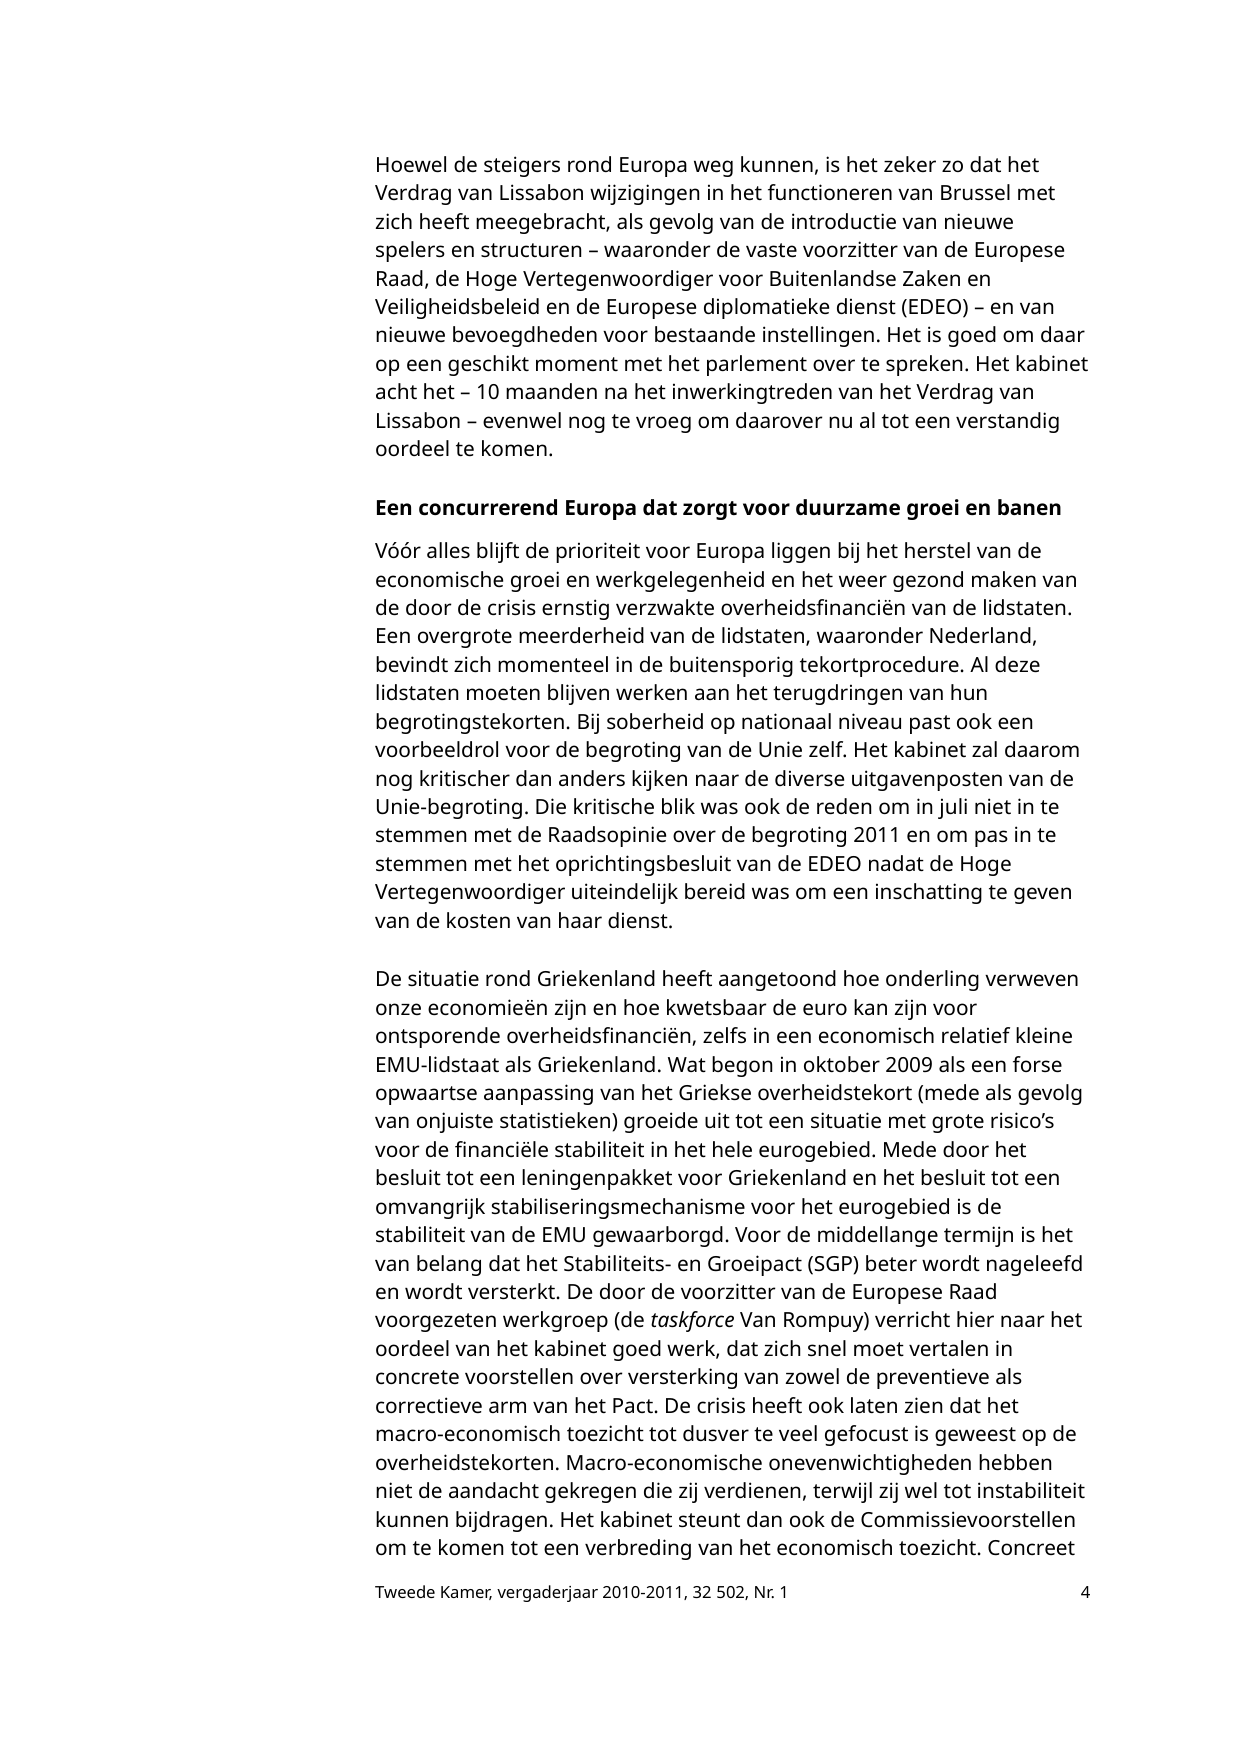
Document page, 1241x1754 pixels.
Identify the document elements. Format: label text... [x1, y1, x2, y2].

text Een concurrerend Europa dat zorgt voor duurzame groei en banen [375, 493, 1090, 521]
text De situatie rond Griekenland heeft aangetoond hoe onderling verweven onze economieën zijn en hoe kwetsbaar de euro kan zijn voor ontsporende overheidsfinanciën, zelfs in een economisch relatief kleine EMU-lidstaat als Griekenland. Wat begon in oktober 2009 als een forse opwaartse aanpassing van het Griekse overheidstekort (mede als gevolg van onjuiste statistieken) groeide uit tot een situatie met grote risico’s voor de financiële stabiliteit in het hele eurogebied. Mede door het besluit tot een leningenpakket voor Griekenland en het besluit tot een omvangrijk stabiliseringsmechanisme voor het eurogebied is de stabiliteit van de EMU gewaarborgd. Voor de middellange termijn is het van belang dat het Stabiliteits- en Groeipact (SGP) beter wordt nageleefd en wordt versterkt. De door de voorzitter van de Europese Raad voorgezeten werkgroep (de taskforce Van Rompuy) verricht hier naar het oordeel van het kabinet goed werk, dat zich snel moet vertalen in concrete voorstellen over versterking van zowel de preventieve als correctieve arm van het Pact. De crisis heeft ook laten zien dat het macro-economisch toezicht tot dusver te veel gefocust is geweest op de overheidstekorten. Macro-economische onevenwichtigheden hebben niet de aandacht gekregen die zij verdienen, terwijl zij wel tot instabiliteit kunnen bijdragen. Het kabinet steunt dan ook de Commissievoorstellen om te komen tot een verbreding van het economisch toezicht. Concreet [375, 964, 1090, 1562]
text Vóór alles blijft de prioriteit voor Europa liggen bij het herstel van de economische groei en werkgelegenheid en het weer gezond maken van de door de crisis ernstig verzwakte overheidsfinanciën van de lidstaten. Een overgrote meerderheid van de lidstaten, waaronder Nederland, bevindt zich momenteel in de buitensporig tekortprocedure. Al deze lidstaten moeten blijven werken aan het terugdringen van hun begrotingstekorten. Bij soberheid op nationaal niveau past ook een voorbeeldrol voor de begroting van de Unie zelf. Het kabinet zal daarom nog kritischer dan anders kijken naar de diverse uitgavenposten van de Unie-begroting. Die kritische blik was ook de reden om in juli niet in te stemmen met de Raadsopinie over de begroting 2011 en om pas in te stemmen met het oprichtingsbesluit van de EDEO nadat de Hoge Vertegenwoordiger uiteindelijk bereid was om een inschatting te geven van de kosten van haar dienst. [375, 536, 1090, 934]
text Hoewel de steigers rond Europa weg kunnen, is het zeker zo dat het Verdrag van Lissabon wijzigingen in het functioneren van Brussel met zich heeft meegebracht, als gevolg van de introductie van nieuwe spelers en structuren – waaronder de vaste voorzitter van de Europese Raad, de Hoge Vertegenwoordiger voor Buitenlandse Zaken en Veiligheidsbeleid en de Europese diplomatieke dienst (EDEO) – en van nieuwe bevoegdheden voor bestaande instellingen. Het is goed om daar op een geschikt moment met het parlement over te spreken. Het kabinet acht het – 10 maanden na het inwerkingtreden van het Verdrag van Lissabon – evenwel nog te vroeg om daarover nu al tot een verstandig oordeel te komen. [375, 150, 1090, 463]
